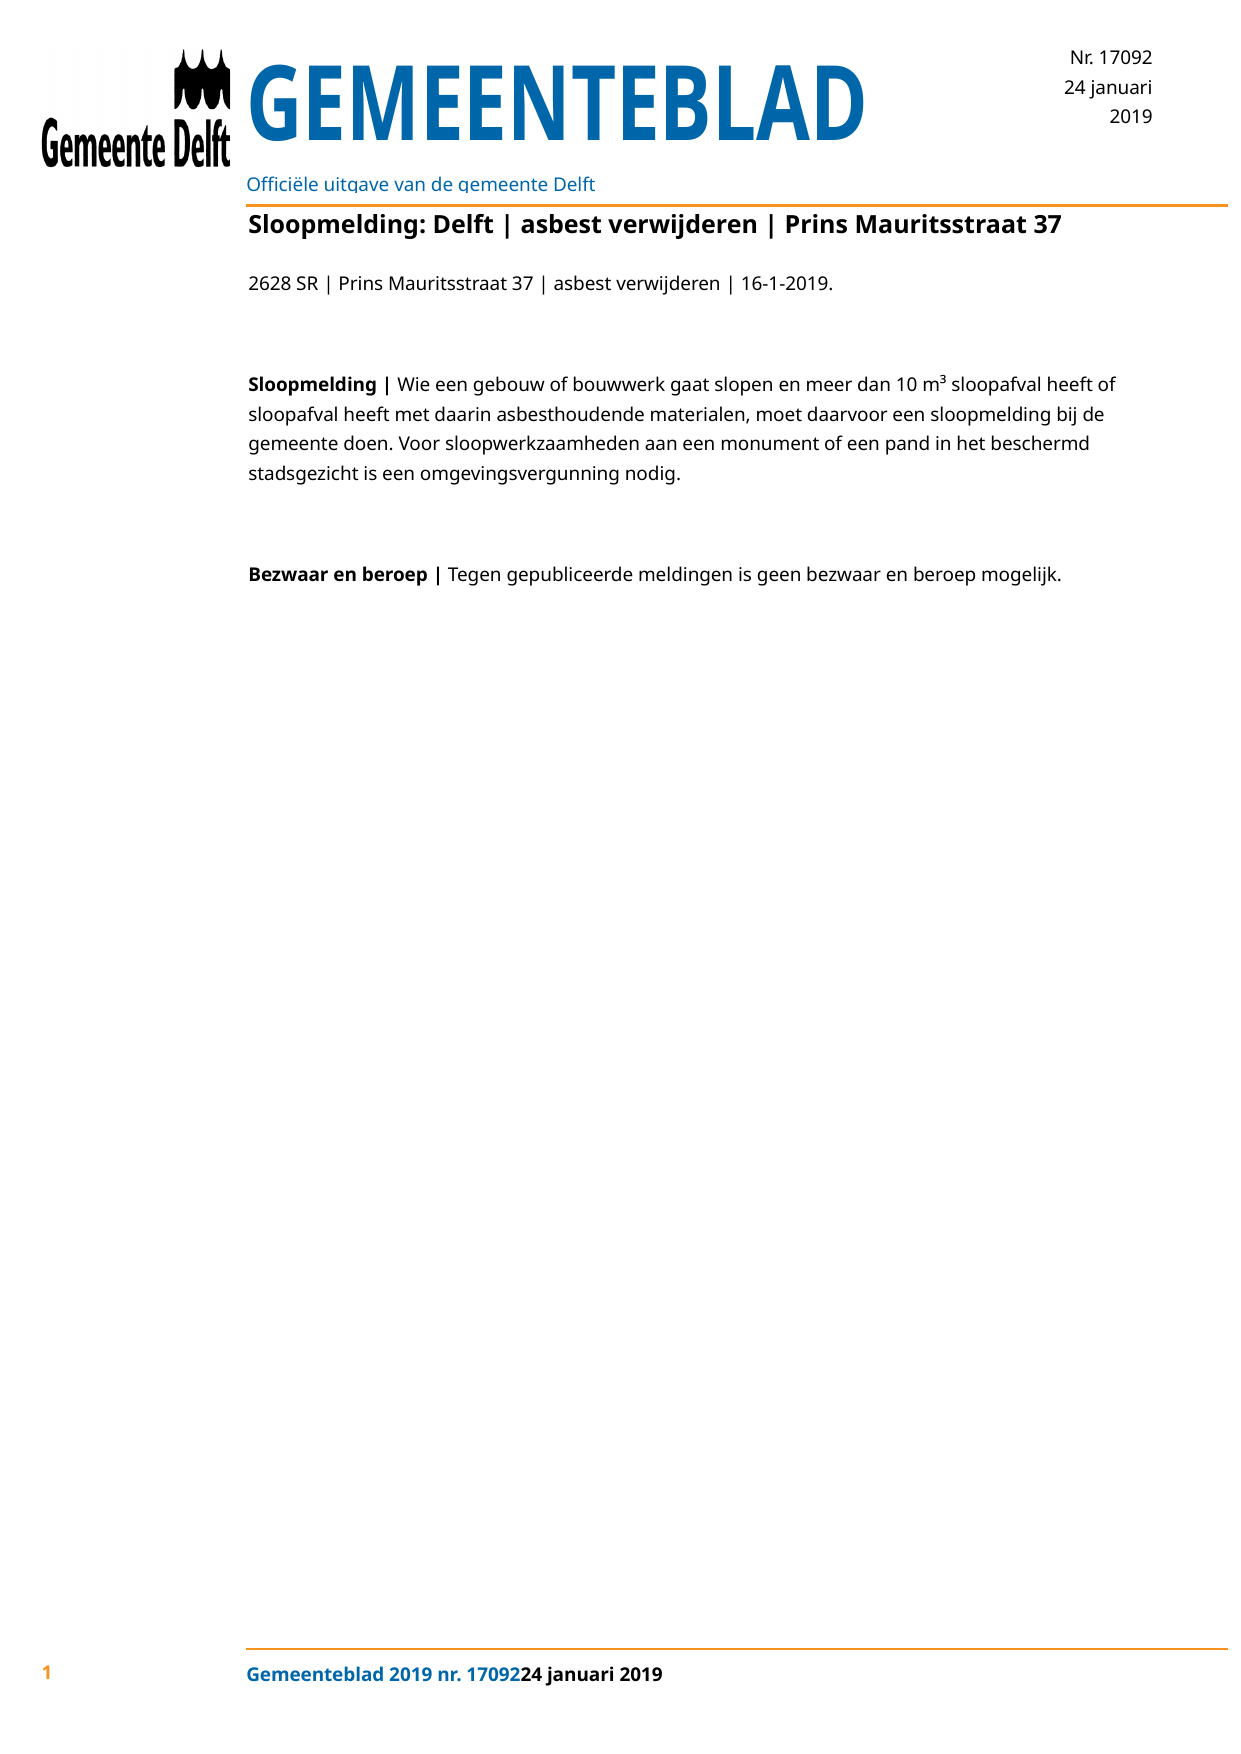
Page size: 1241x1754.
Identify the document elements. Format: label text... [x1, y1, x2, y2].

text Bezwaar en beroep | Tegen gepubliceerde meldingen is geen bezwaar en beroep mogelijk. [248, 561, 1152, 586]
text 2628 SR | Prins Mauritsstraat 37 | asbest verwijderen | 16-1-2019. [248, 270, 1152, 296]
picture [41, 47, 231, 172]
text Sloopmelding: Delft | asbest verwijderen | Prins Mauritsstraat 37 [248, 207, 1152, 241]
text Sloopmelding | Wie een gebouw of bouwwerk gaat slopen en meer dan 10 m³ sloopafval heeft of sloopafval heeft met daarin asbesthoudende materialen, moet daarvoor een sloopmelding bij de gemeente doen. Voor sloopwerkzaamheden aan een monument of een pand in het beschermd stadsgezicht is een omgevingsvergunning nodig. [248, 371, 1152, 486]
